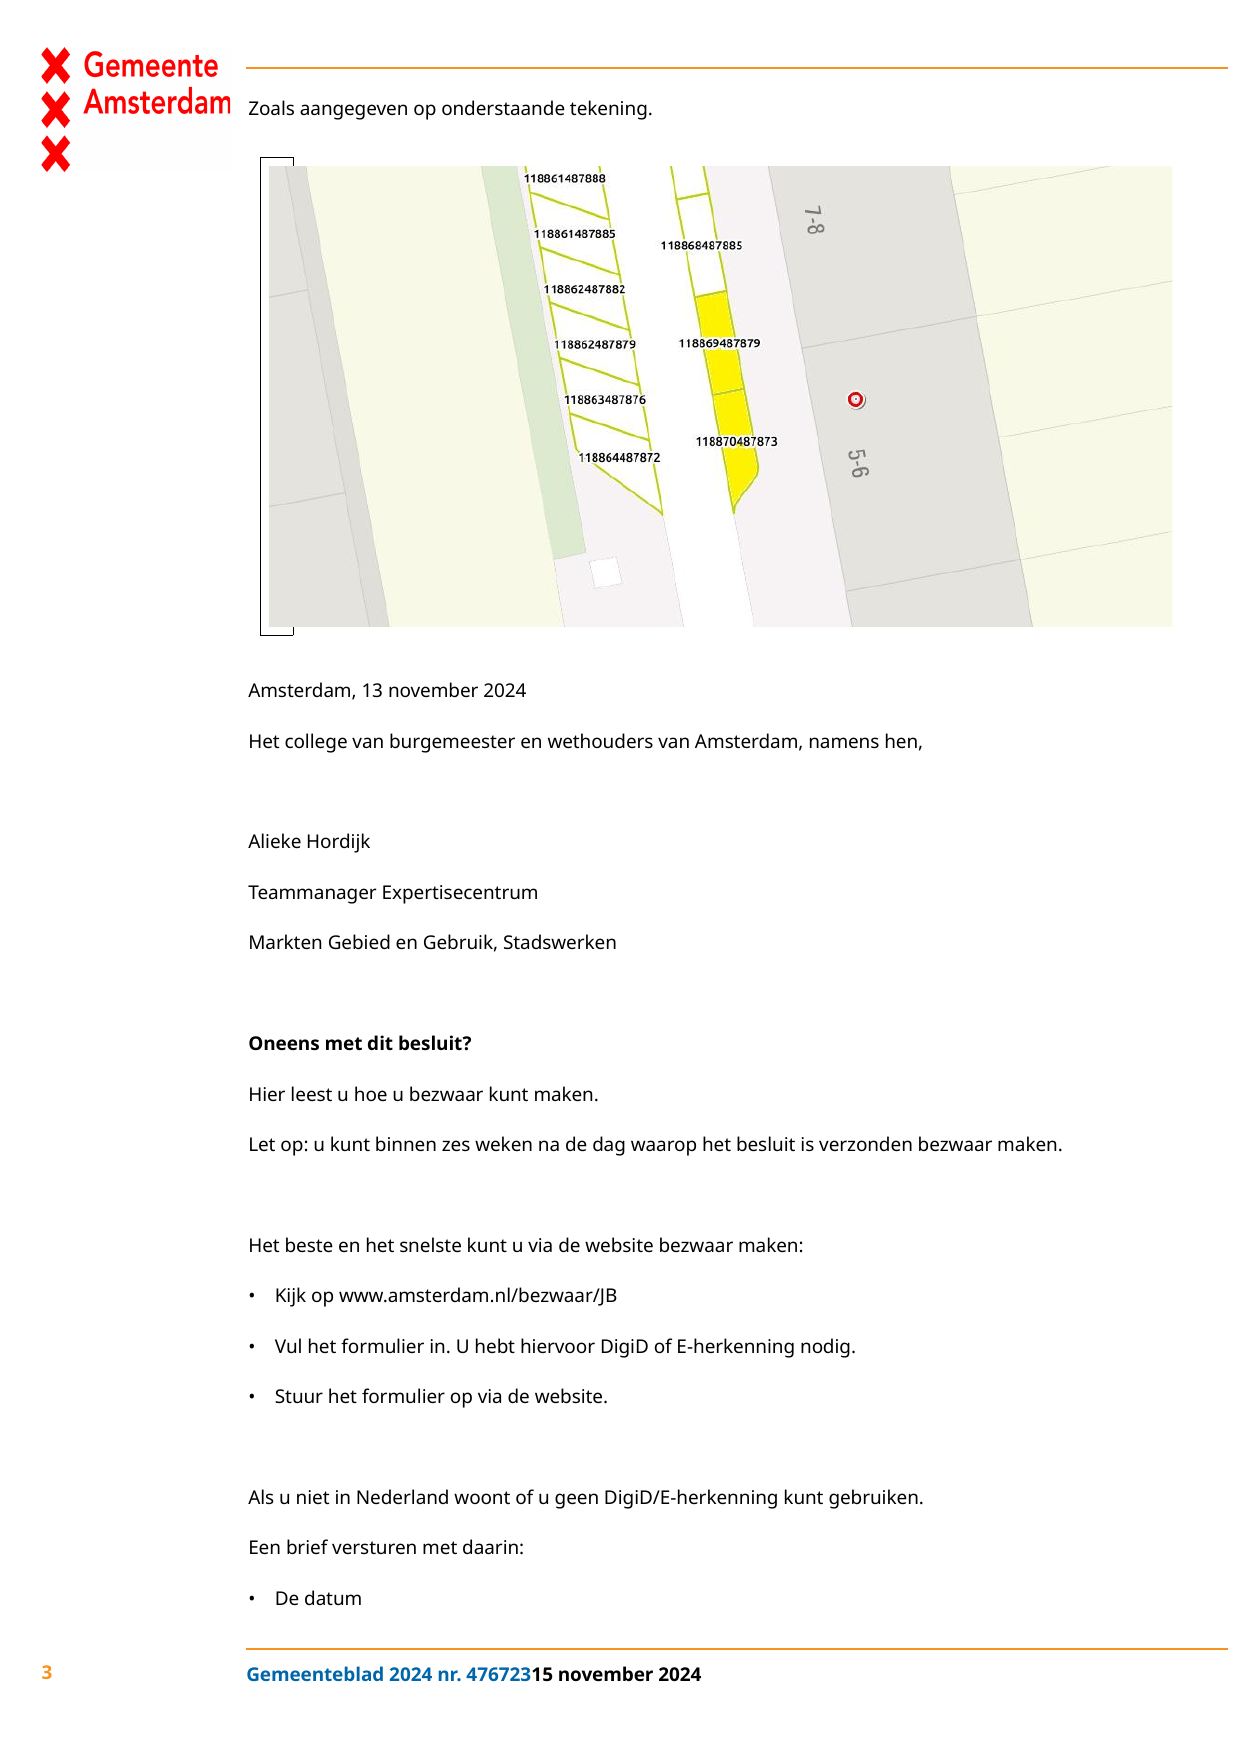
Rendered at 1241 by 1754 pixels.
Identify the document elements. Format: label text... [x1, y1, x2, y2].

text Het beste en het snelste kunt u via de website bezwaar maken: [248, 1232, 1152, 1258]
text Alieke Hordijk [248, 829, 1152, 854]
picture [41, 47, 231, 172]
text Teammanager Expertisecentrum [248, 879, 1152, 905]
text Het college van burgemeester en wethouders van Amsterdam, namens hen, [248, 728, 1152, 754]
text Een brief versturen met daarin: [248, 1534, 1152, 1560]
text • De datum [248, 1585, 1152, 1611]
text Let op: u kunt binnen zes weken na de dag waarop het besluit is verzonden bezwaar maken. [248, 1131, 1152, 1157]
text Markten Gebied en Gebruik, Stadswerken [248, 929, 1152, 955]
text • Kijk op www.amsterdam.nl/bezwaar/JB [248, 1282, 1152, 1308]
picture [268, 166, 1173, 627]
text • Vul het formulier in. U hebt hiervoor DigiD of E-herkenning nodig. [248, 1333, 1152, 1359]
text • Stuur het formulier op via de website. [248, 1383, 1152, 1409]
text Zoals aangegeven op onderstaande tekening. [248, 95, 1152, 121]
text Amsterdam, 13 november 2024 [248, 677, 1152, 703]
text Hier leest u hoe u bezwaar kunt maken. [248, 1081, 1152, 1107]
text Als u niet in Nederland woont of u geen DigiD/E-herkenning kunt gebruiken. [248, 1484, 1152, 1510]
text Oneens met dit besluit? [248, 1030, 1152, 1056]
